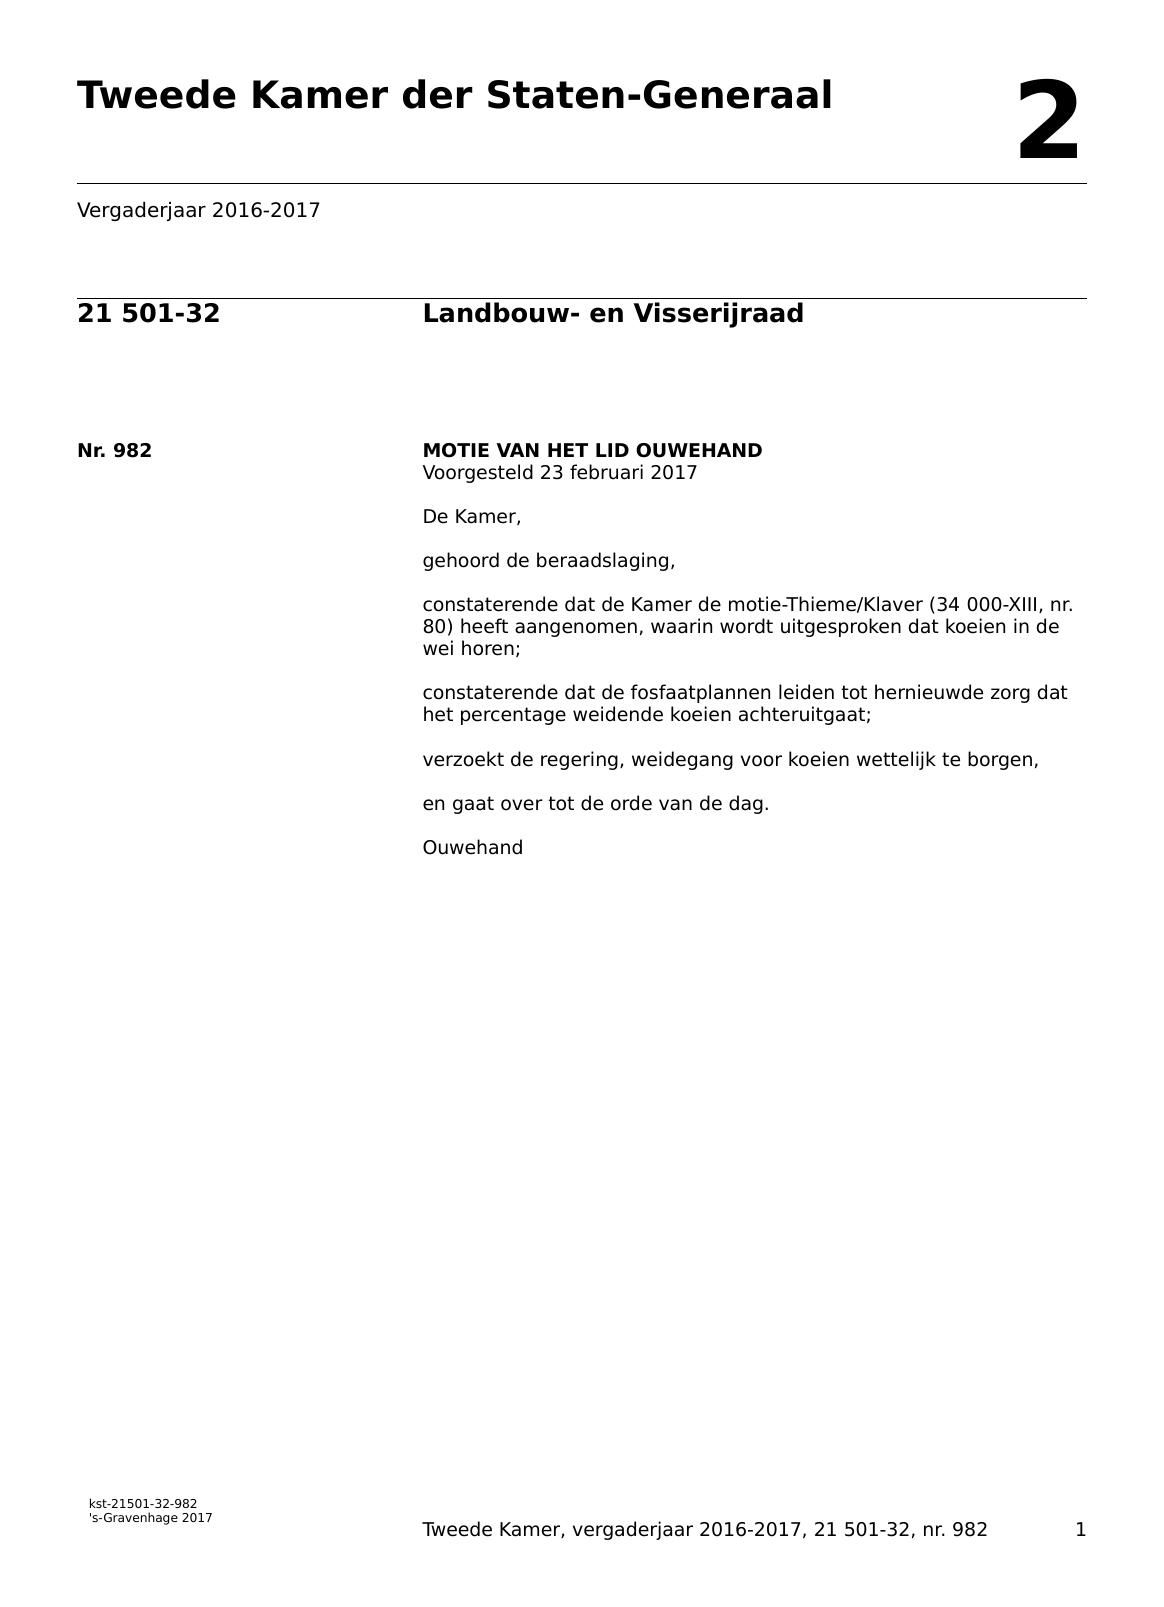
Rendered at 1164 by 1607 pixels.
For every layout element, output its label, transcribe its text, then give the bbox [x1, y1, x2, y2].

text en gaat over tot de orde van de dag. [422, 793, 1087, 814]
text gehoord de beraadslaging, [422, 550, 1087, 572]
text constaterende dat de Kamer de motie-Thieme/Klaver (34 000-XIII, nr. 80) heeft aangenomen, waarin wordt uitgesproken dat koeien in de wei horen; [422, 594, 1087, 660]
table_header Tweede Kamer der Staten-Generaal [77, 59, 886, 183]
subtitle Nr. 982 MOTIE VAN HET LID OUWEHAND [77, 440, 1087, 462]
text De Kamer, [422, 506, 1087, 528]
text Ouwehand [422, 837, 1087, 859]
text kst-21501-32-982 [88, 1497, 323, 1511]
text constaterende dat de fosfaatplannen leiden tot hernieuwde zorg dat het percentage weidende koeien achteruitgaat; [422, 682, 1087, 726]
subtitle 21 501-32 Landbouw- en Visserijraad [77, 299, 1087, 329]
table_cell Vergaderjaar 2016-2017 [77, 184, 1087, 298]
text Voorgesteld 23 februari 2017 [422, 462, 1087, 484]
text verzoekt de regering, weidegang voor koeien wettelijk te borgen, [422, 748, 1087, 770]
table_header 2 [886, 59, 1087, 183]
text 's-Gravenhage 2017 [88, 1511, 323, 1525]
